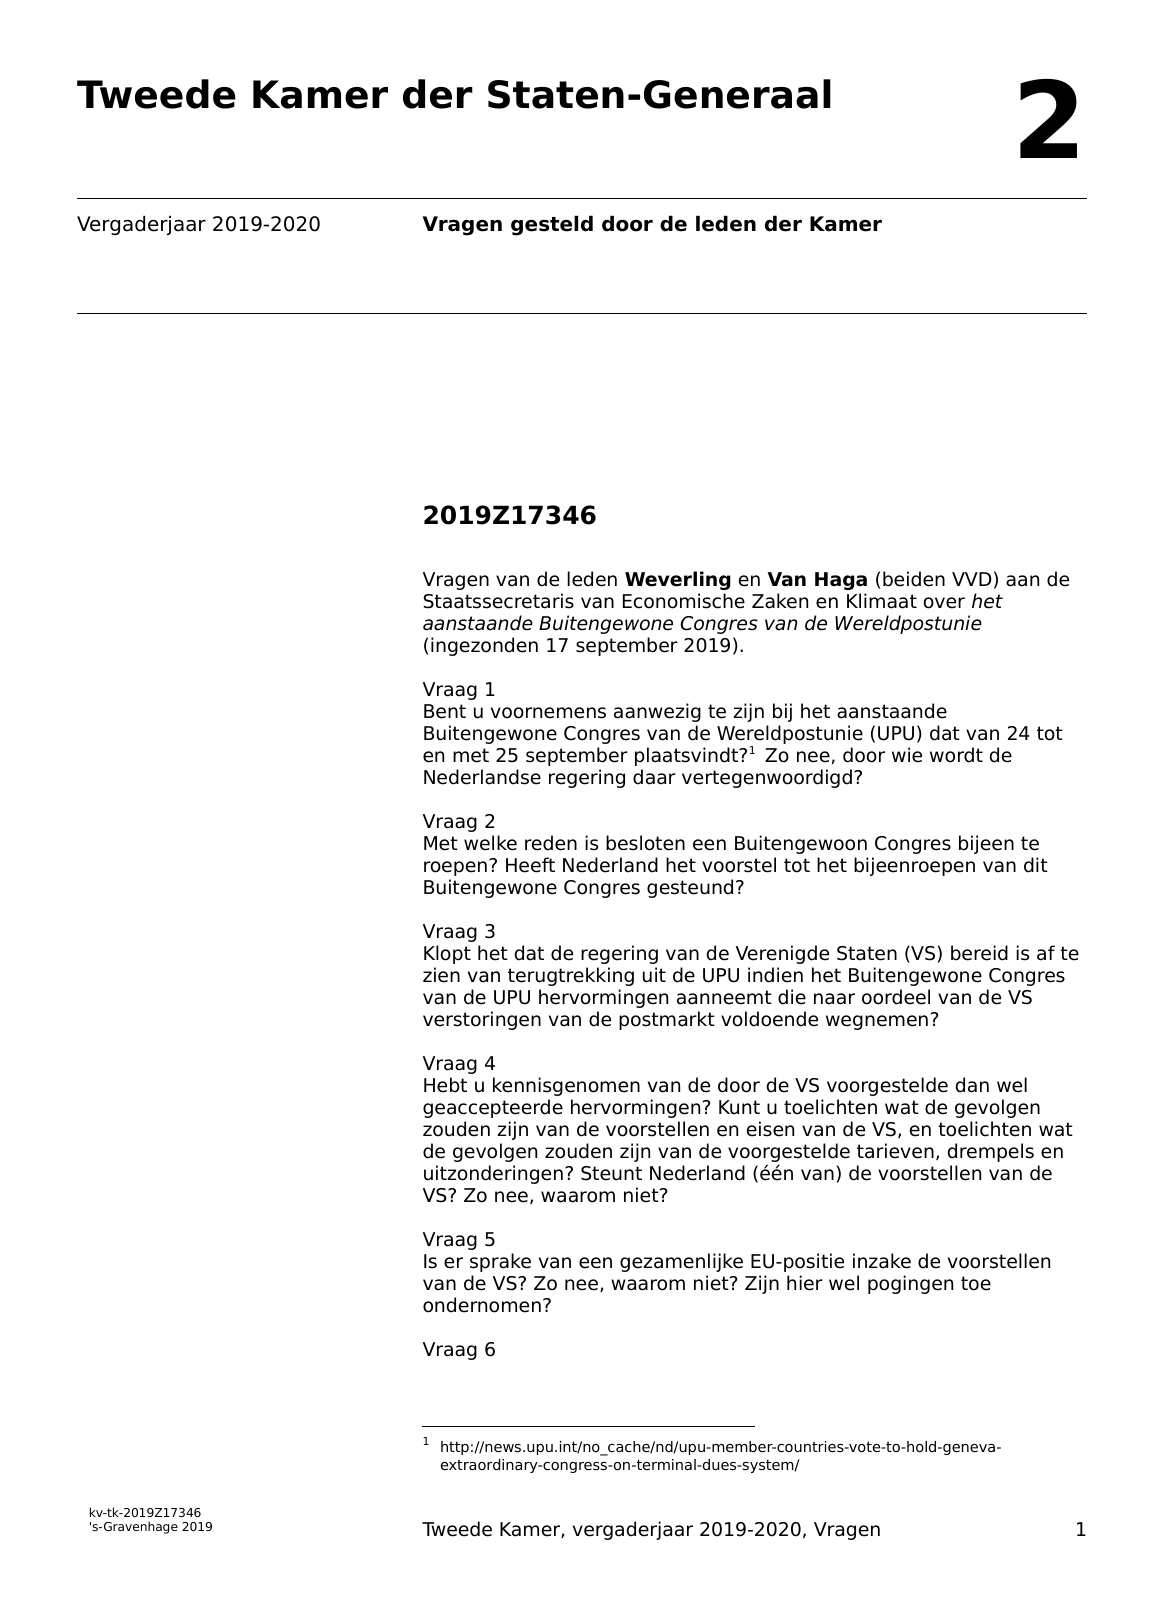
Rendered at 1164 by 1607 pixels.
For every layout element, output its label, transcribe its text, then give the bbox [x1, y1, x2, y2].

text 's-Gravenhage 2019 [88, 1520, 323, 1534]
text Met welke reden is besloten een Buitengewoon Congres bijeen te roepen? Heeft Nederland het voorstel tot het bijeenroepen van dit Buitengewone Congres gesteund? [422, 833, 1087, 899]
table_header 2 [886, 59, 1087, 198]
text Vraag 2 [422, 811, 1087, 833]
text 2019Z17346 [422, 501, 1087, 531]
table_cell Vragen gesteld door de leden der Kamer [422, 199, 1087, 313]
text Bent u voornemens aanwezig te zijn bij het aanstaande Buitengewone Congres van de Wereldpostunie (UPU) dat van 24 tot en met 25 september plaatsvindt? Zo nee, door wie wordt de Nederlandse regering daar vertegenwoordigd? [422, 701, 1087, 789]
text Vraag 6 [422, 1339, 1087, 1361]
text Vraag 3 [422, 921, 1087, 943]
text Vraag 1 [422, 679, 1087, 701]
table_header Tweede Kamer der Staten-Generaal [77, 59, 886, 198]
text Is er sprake van een gezamenlijke EU-positie inzake de voorstellen van de VS? Zo nee, waarom niet? Zijn hier wel pogingen toe ondernomen? [422, 1251, 1087, 1317]
text Vragen van de leden Weverling en Van Haga (beiden VVD) aan de Staatssecretaris van Economische Zaken en Klimaat over het aanstaande Buitengewone Congres van de Wereldpostunie (ingezonden 17 september 2019). [422, 569, 1087, 657]
text Hebt u kennisgenomen van de door de VS voorgestelde dan wel geaccepteerde hervormingen? Kunt u toelichten wat de gevolgen zouden zijn van de voorstellen en eisen van de VS, en toelichten wat de gevolgen zouden zijn van de voorgestelde tarieven, drempels en uitzonderingen? Steunt Nederland (één van) de voorstellen van de VS? Zo nee, waarom niet? [422, 1075, 1087, 1207]
text Vraag 4 [422, 1053, 1087, 1075]
text http://news.upu.int/no_cache/nd/upu-member-countries-vote-to-hold-geneva-extraordinary-congress-on-terminal-dues-system/ [422, 1435, 1087, 1474]
text kv-tk-2019Z17346 [88, 1506, 323, 1520]
table_cell Vergaderjaar 2019-2020 [77, 199, 422, 313]
text Klopt het dat de regering van de Verenigde Staten (VS) bereid is af te zien van terugtrekking uit de UPU indien het Buitengewone Congres van de UPU hervormingen aanneemt die naar oordeel van de VS verstoringen van de postmarkt voldoende wegnemen? [422, 943, 1087, 1031]
text Vraag 5 [422, 1229, 1087, 1251]
